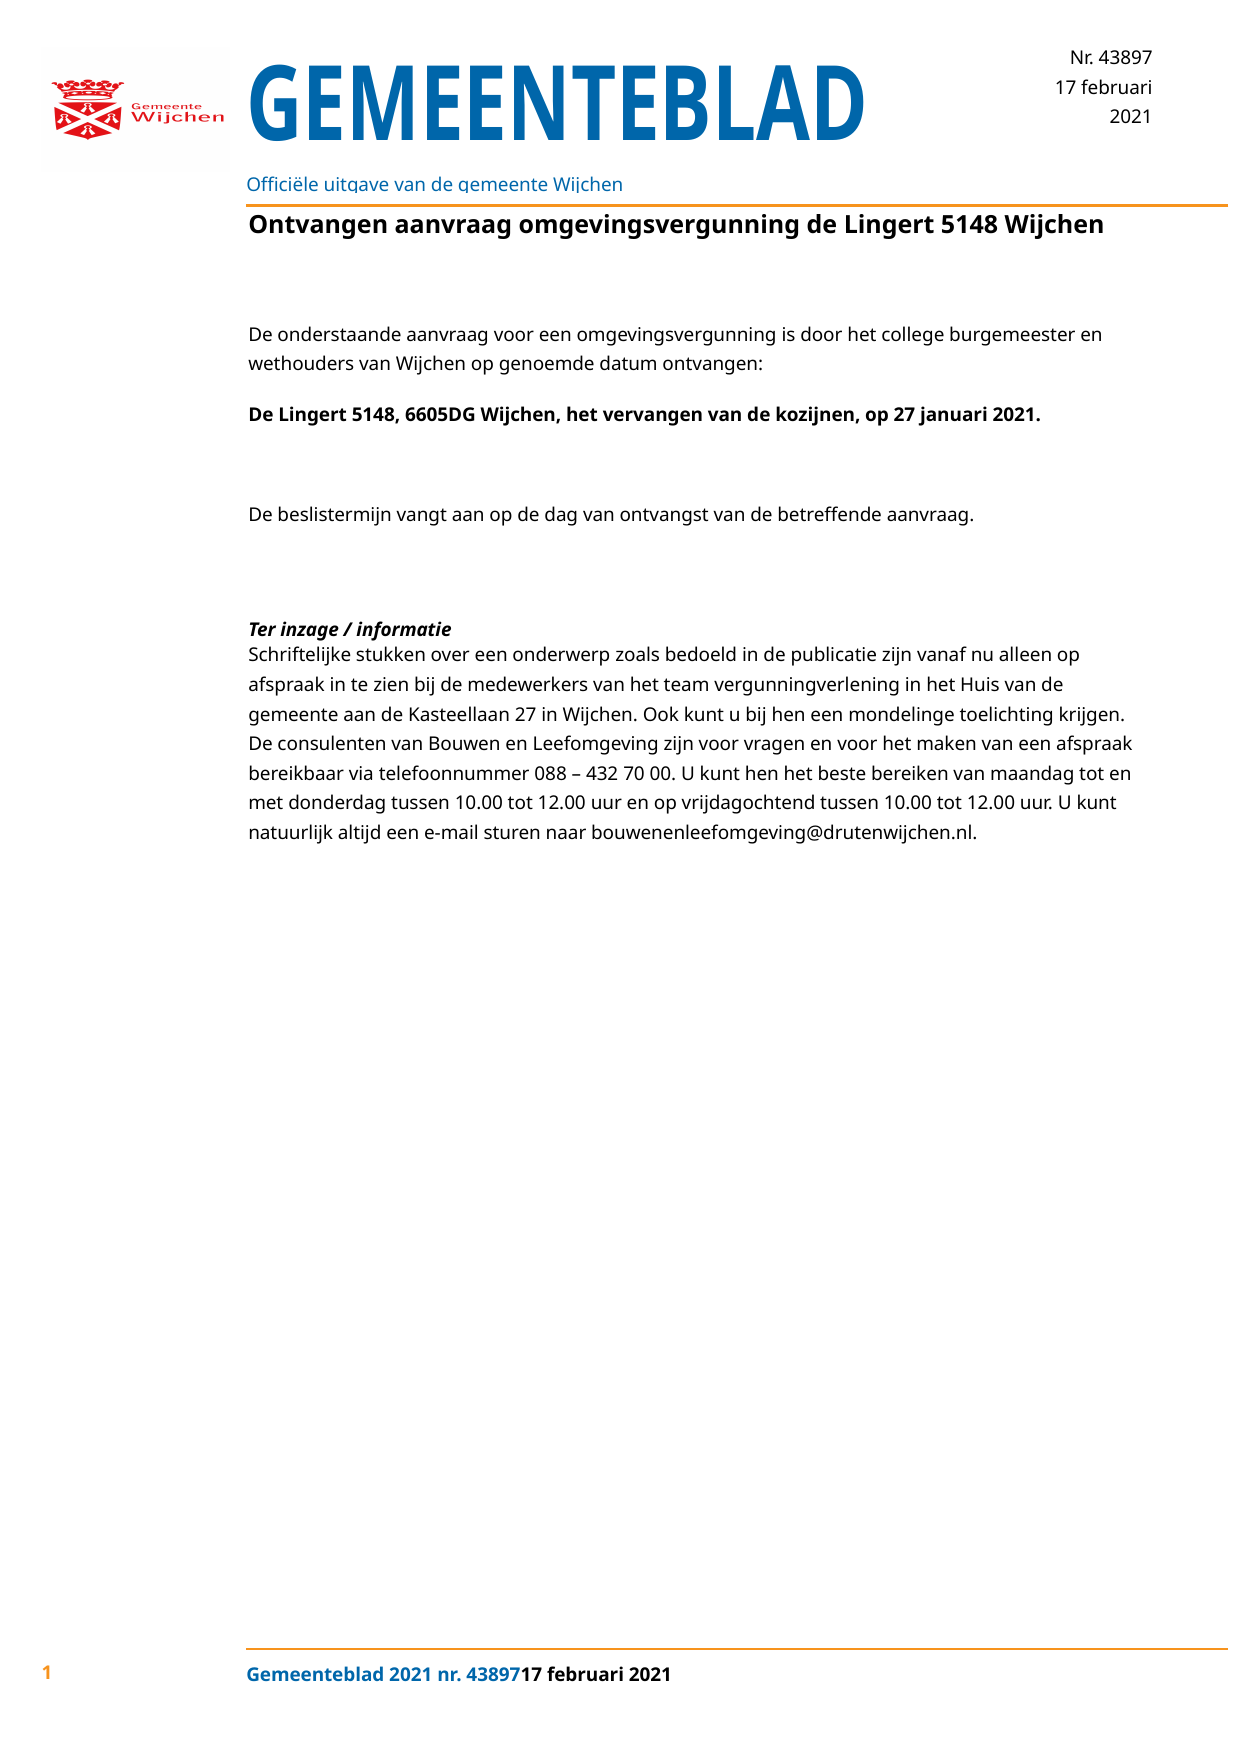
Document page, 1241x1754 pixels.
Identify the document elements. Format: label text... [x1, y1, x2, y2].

text De onderstaande aanvraag voor een omgevingsvergunning is door het college burgemeester en wethouders van Wijchen op genoemde datum ontvangen: [248, 321, 1152, 376]
text De Lingert 5148, 6605DG Wijchen, het vervangen van de kozijnen, op 27 januari 2021. [248, 401, 1152, 426]
text Ter inzage / informatie [248, 616, 1152, 642]
text Ontvangen aanvraag omgevingsvergunning de Lingert 5148 Wijchen [248, 207, 1152, 241]
text De beslistermijn vangt aan op de dag van ontvangst van de betreffende aanvraag. [248, 502, 1152, 527]
picture [41, 47, 231, 172]
text Schriftelijke stukken over een onderwerp zoals bedoeld in de publicatie zijn vanaf nu alleen op afspraak in te zien bij de medewerkers van het team vergunningverlening in het Huis van de gemeente aan de Kasteellaan 27 in Wijchen. Ook kunt u bij hen een mondelinge toelichting krijgen. De consulenten van Bouwen en Leefomgeving zijn voor vragen en voor het maken van een afspraak bereikbaar via telefoonnummer 088 – 432 70 00. U kunt hen het beste bereiken van maandag tot en met donderdag tussen 10.00 tot 12.00 uur en op vrijdagochtend tussen 10.00 tot 12.00 uur. U kunt natuurlijk altijd een e-mail sturen naar bouwenenleefomgeving@drutenwijchen.nl. [248, 642, 1152, 845]
